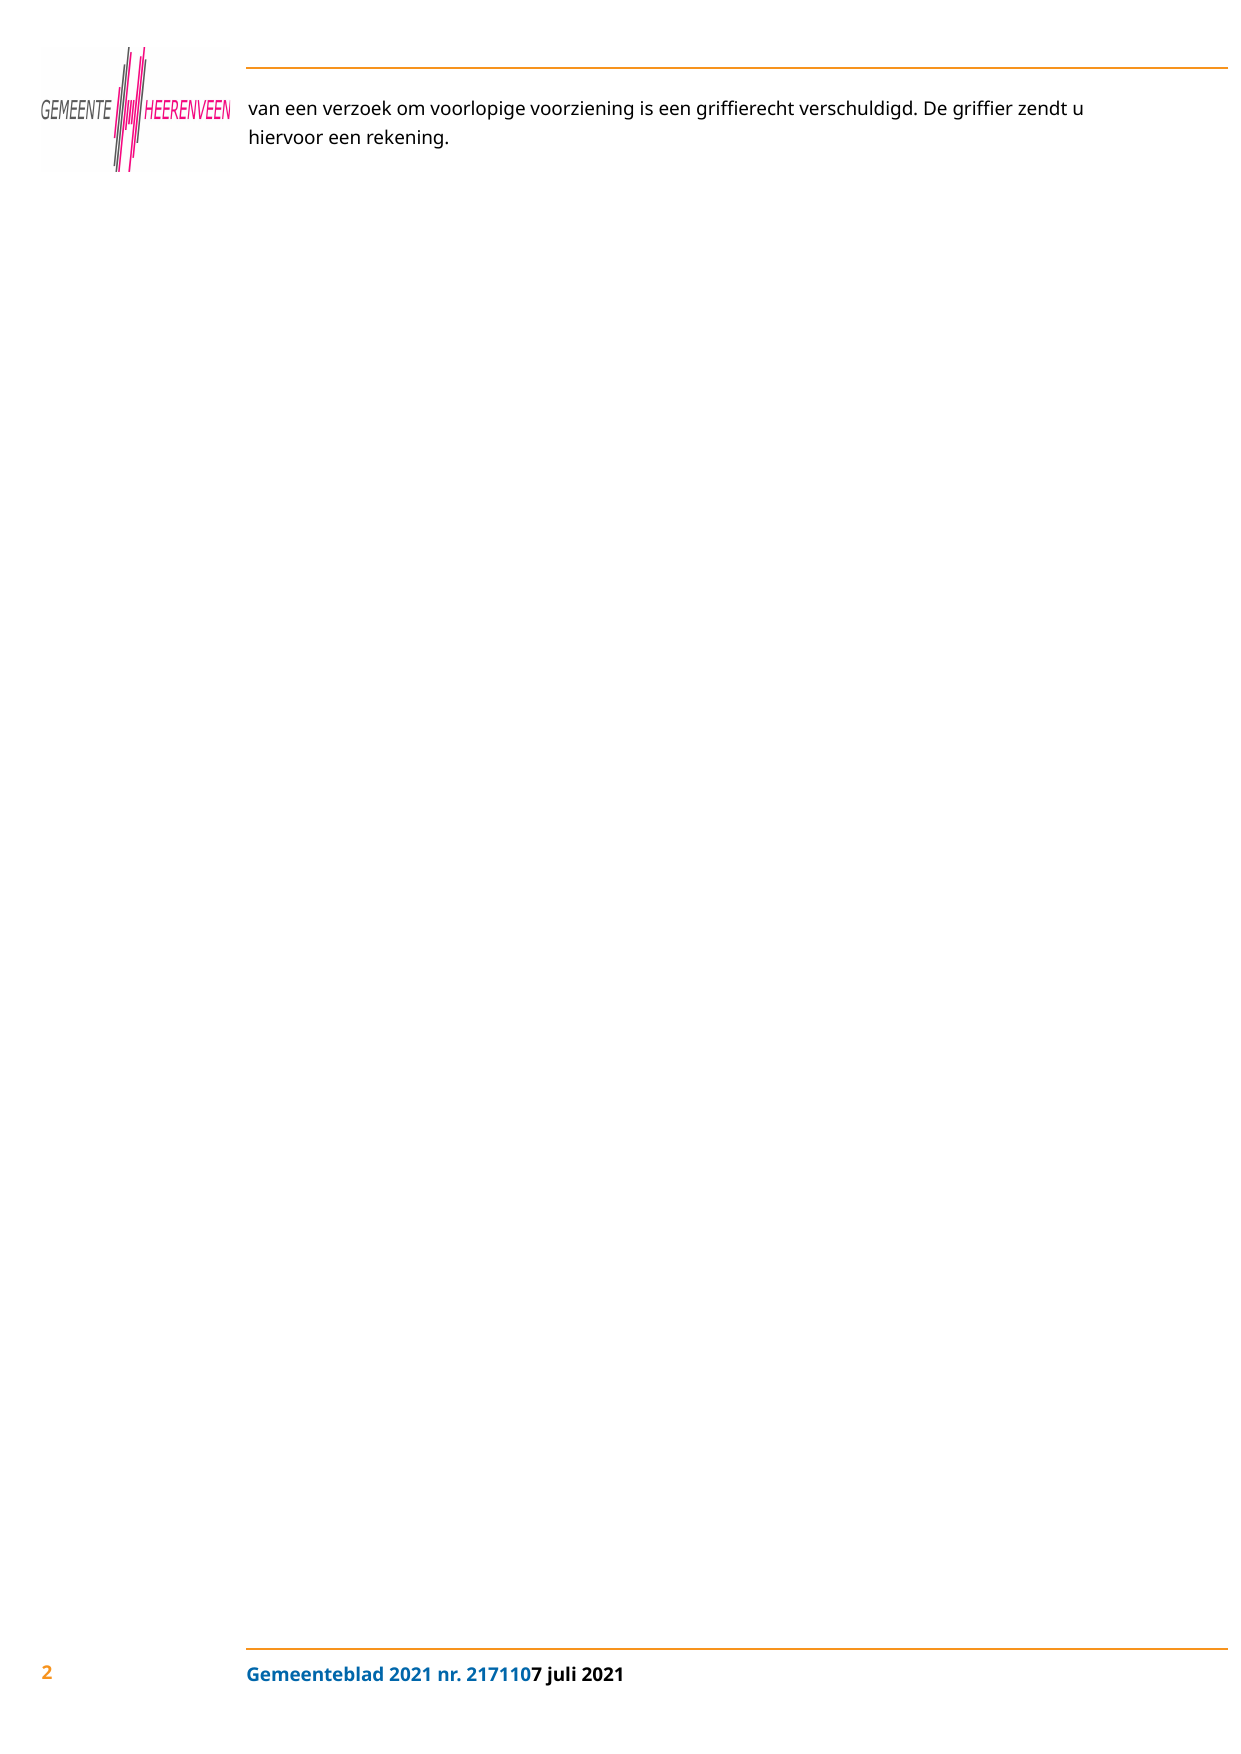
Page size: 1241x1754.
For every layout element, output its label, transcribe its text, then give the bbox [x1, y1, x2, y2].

picture [41, 47, 231, 172]
text van een verzoek om voorlopige voorziening is een griffierecht verschuldigd. De griffier zendt u hiervoor een rekening. [248, 95, 1152, 150]
